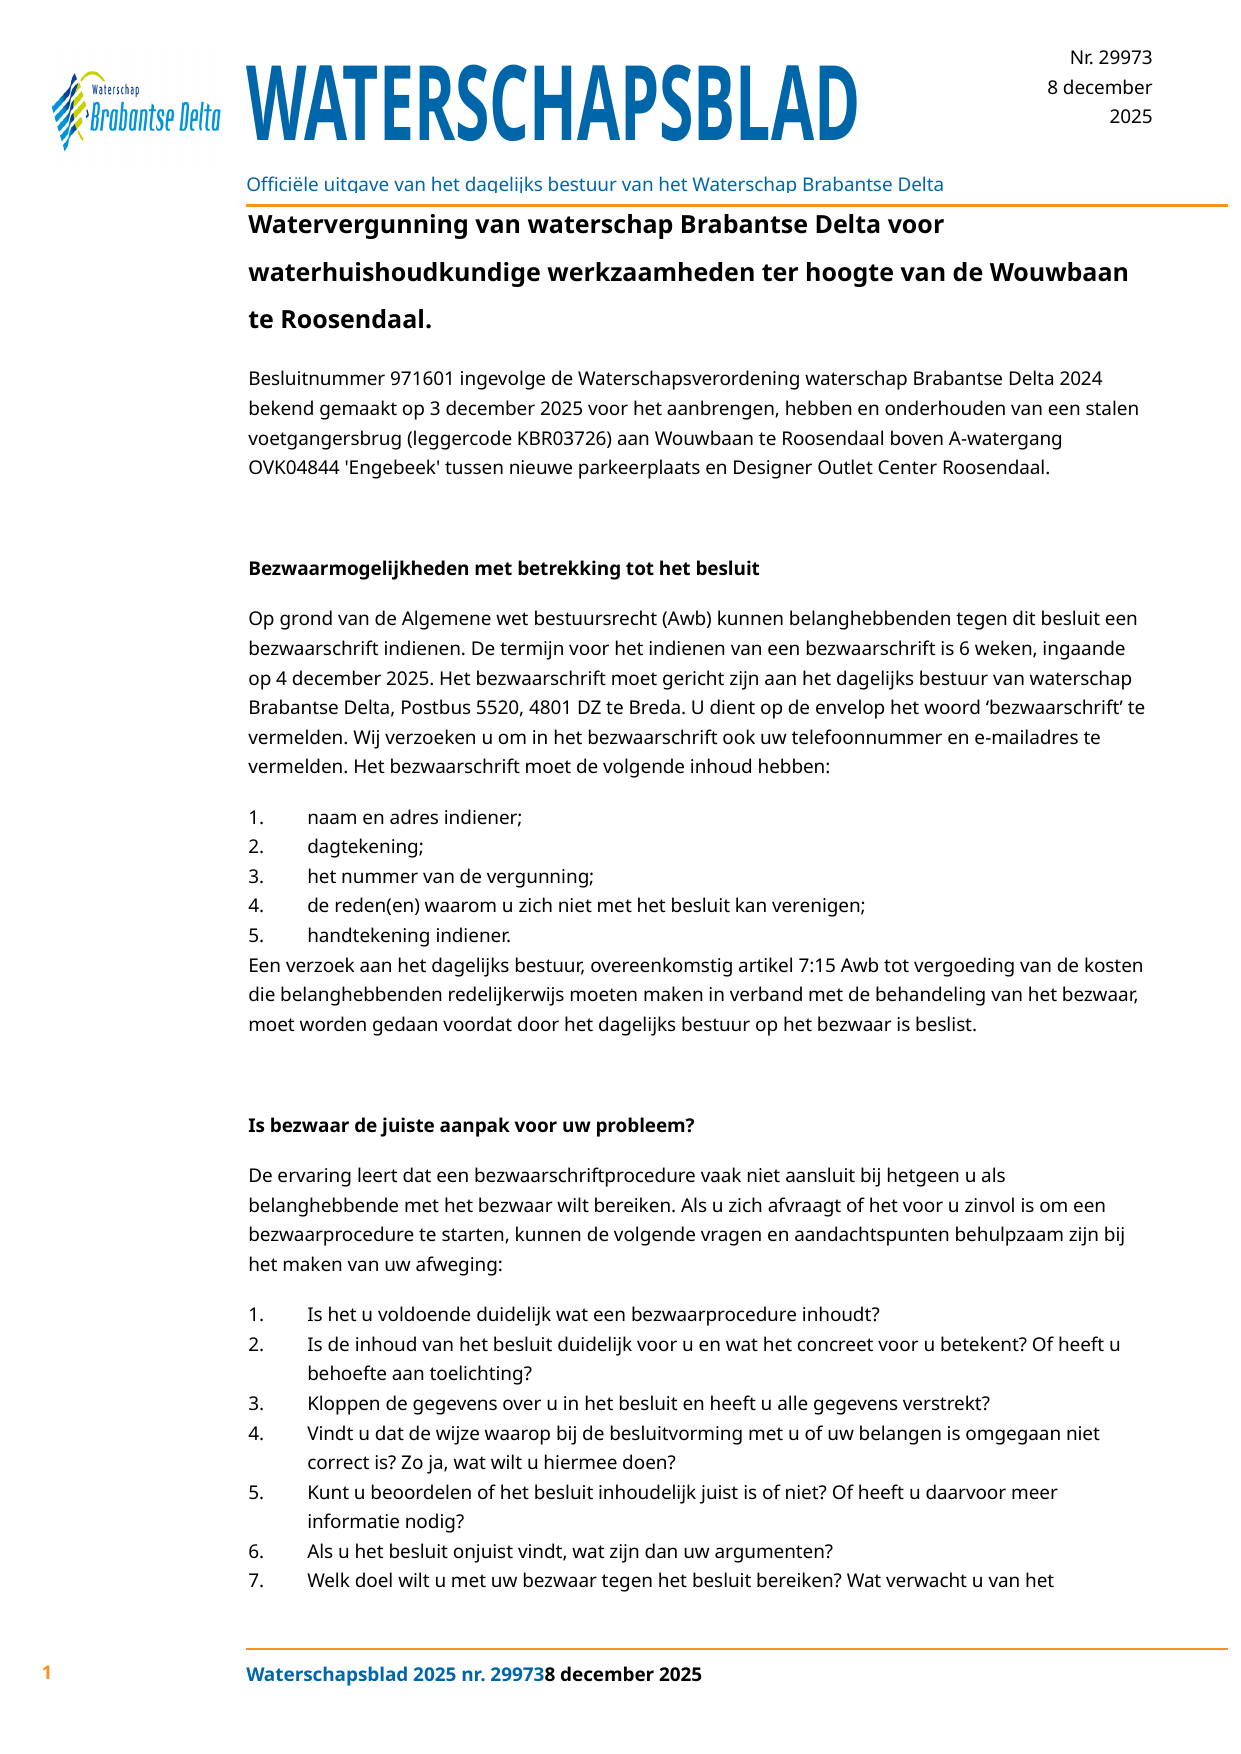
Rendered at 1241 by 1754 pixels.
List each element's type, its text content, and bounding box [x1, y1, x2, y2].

picture [41, 47, 231, 172]
list naam en adres indiener; [248, 804, 1152, 829]
list Is de inhoud van het besluit duidelijk voor u en wat het concreet voor u betekent? Of heeft u behoefte aan toelichting? [248, 1331, 1152, 1386]
list de reden(en) waarom u zich niet met het besluit kan verenigen; [248, 893, 1152, 918]
text Besluitnummer 971601 ingevolge de Waterschapsverordening waterschap Brabantse Delta 2024 bekend gemaakt op 3 december 2025 voor het aanbrengen, hebben en onderhouden van een stalen voetgangersbrug (leggercode KBR03726) aan Wouwbaan te Roosendaal boven A-watergang OVK04844 'Engebeek' tussen nieuwe parkeerplaats en Designer Outlet Center Roosendaal. [248, 366, 1152, 480]
text Bezwaarmogelijkheden met betrekking tot het besluit [248, 555, 1152, 581]
list Kloppen de gegevens over u in het besluit en heeft u alle gegevens verstrekt? [248, 1390, 1152, 1416]
text Watervergunning van waterschap Brabantse Delta voor waterhuishoudkundige werkzaamheden ter hoogte van de Wouwbaan te Roosendaal. [248, 207, 1152, 336]
text Een verzoek aan het dagelijks bestuur, overeenkomstig artikel 7:15 Awb tot vergoeding van de kosten die belanghebbenden redelijkerwijs moeten maken in verband met de behandeling van het bezwaar, moet worden gedaan voordat door het dagelijks bestuur op het bezwaar is beslist. [248, 952, 1152, 1037]
text Op grond van de Algemene wet bestuursrecht (Awb) kunnen belanghebbenden tegen dit besluit een bezwaarschrift indienen. De termijn voor het indienen van een bezwaarschrift is 6 weken, ingaande op 4 december 2025. Het bezwaarschrift moet gericht zijn aan het dagelijks bestuur van waterschap Brabantse Delta, Postbus 5520, 4801 DZ te Breda. U dient op de envelop het woord ‘bezwaarschrift’ te vermelden. Wij verzoeken u om in het bezwaarschrift ook uw telefoonnummer en e‑mailadres te vermelden. Het bezwaarschrift moet de volgende inhoud hebben: [248, 606, 1152, 779]
text Is bezwaar de juiste aanpak voor uw probleem? [248, 1112, 1152, 1137]
text De ervaring leert dat een bezwaarschriftprocedure vaak niet aansluit bij hetgeen u als belanghebbende met het bezwaar wilt bereiken. Als u zich afvraagt of het voor u zinvol is om een bezwaarprocedure te starten, kunnen de volgende vragen en aandachtspunten behulpzaam zijn bij het maken van uw afweging: [248, 1162, 1152, 1277]
list Als u het besluit onjuist vindt, wat zijn dan uw argumenten? [248, 1538, 1152, 1564]
list handtekening indiener. [248, 922, 1152, 948]
list Welk doel wilt u met uw bezwaar tegen het besluit bereiken? Wat verwacht u van het [248, 1568, 1152, 1593]
list het nummer van de vergunning; [248, 863, 1152, 889]
list dagtekening; [248, 833, 1152, 859]
list Kunt u beoordelen of het besluit inhoudelijk juist is of niet? Of heeft u daarvoor meer informatie nodig? [248, 1479, 1152, 1534]
list Vindt u dat de wijze waarop bij de besluitvorming met u of uw belangen is omgegaan niet correct is? Zo ja, wat wilt u hiermee doen? [248, 1420, 1152, 1475]
list Is het u voldoende duidelijk wat een bezwaarprocedure inhoudt? [248, 1301, 1152, 1327]
